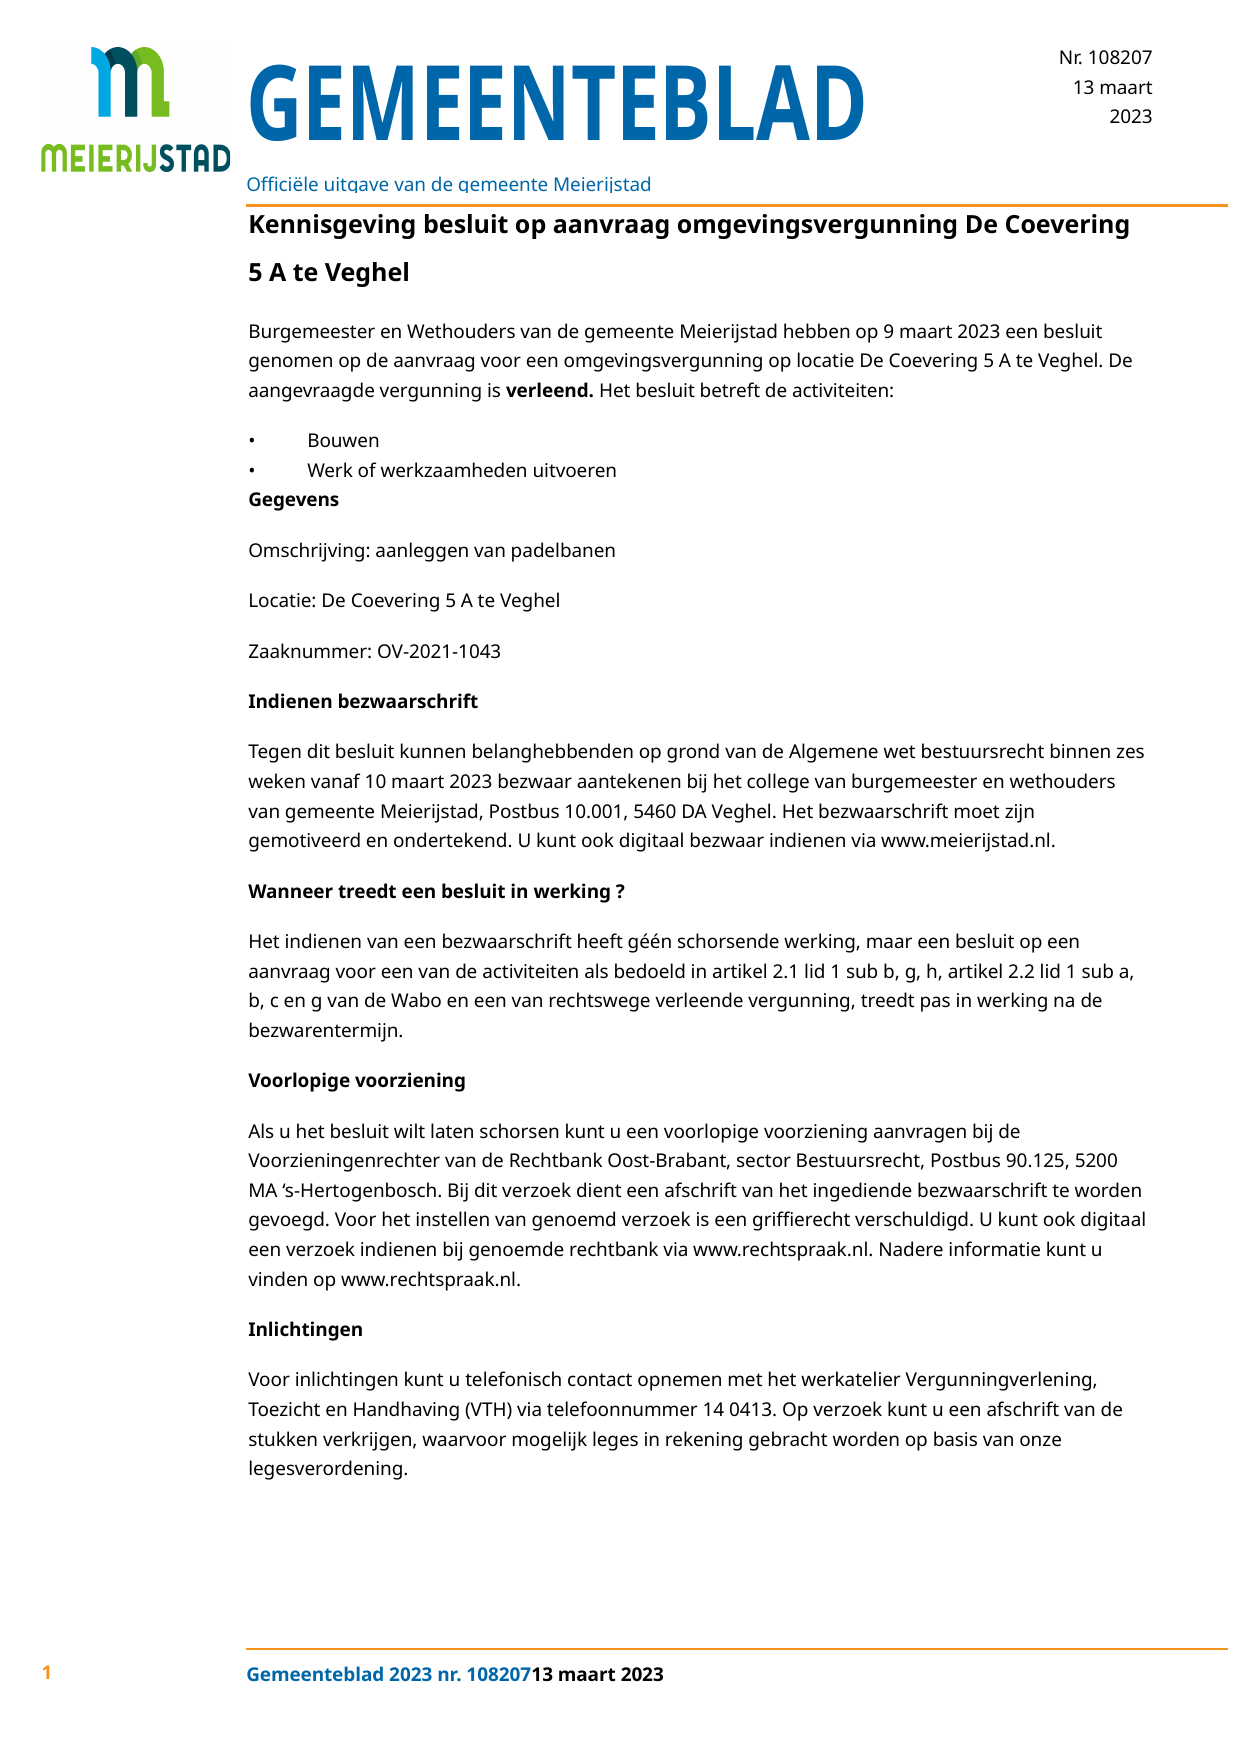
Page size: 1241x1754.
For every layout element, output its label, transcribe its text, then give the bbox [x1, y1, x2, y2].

text Burgemeester en Wethouders van de gemeente Meierijstad hebben op 9 maart 2023 een besluit genomen op de aanvraag voor een omgevingsvergunning op locatie De Coevering 5 A te Veghel. De aangevraagde vergunning is verleend. Het besluit betreft de activiteiten: [248, 318, 1152, 403]
text Locatie: De Coevering 5 A te Veghel [248, 587, 1152, 613]
text Indienen bezwaarschrift [248, 688, 1152, 714]
list Werk of werkzaamheden uitvoeren [248, 457, 1152, 483]
text Gegevens [248, 487, 1152, 512]
list Bouwen [248, 427, 1152, 453]
text Zaaknummer: OV-2021-1043 [248, 638, 1152, 664]
text Voor inlichtingen kunt u telefonisch contact opnemen met het werkatelier Vergunningverlening, Toezicht en Handhaving (VTH) via telefoonnummer 14 0413. Op verzoek kunt u een afschrift van de stukken verkrijgen, waarvoor mogelijk leges in rekening gebracht worden op basis van onze legesverordening. [248, 1367, 1152, 1481]
text Het indienen van een bezwaarschrift heeft géén schorsende werking, maar een besluit op een aanvraag voor een van de activiteiten als bedoeld in artikel 2.1 lid 1 sub b, g, h, artikel 2.2 lid 1 sub a, b, c en g van de Wabo en een van rechtswege verleende vergunning, treedt pas in werking na de bezwarentermijn. [248, 928, 1152, 1043]
text Inlichtingen [248, 1316, 1152, 1342]
text Voorlopige voorziening [248, 1067, 1152, 1093]
text Als u het besluit wilt laten schorsen kunt u een voorlopige voorziening aanvragen bij de Voorzieningenrechter van de Rechtbank Oost-Brabant, sector Bestuursrecht, Postbus 90.125, 5200 MA ‘s-Hertogenbosch. Bij dit verzoek dient een afschrift van het ingediende bezwaarschrift te worden gevoegd. Voor het instellen van genoemd verzoek is een griffierecht verschuldigd. U kunt ook digitaal een verzoek indienen bij genoemde rechtbank via www.rechtspraak.nl. Nadere informatie kunt u vinden op www.rechtspraak.nl. [248, 1118, 1152, 1292]
picture [41, 47, 231, 172]
text Kennisgeving besluit op aanvraag omgevingsvergunning De Coevering 5 A te Veghel [248, 207, 1152, 288]
text Omschrijving: aanleggen van padelbanen [248, 537, 1152, 563]
text Tegen dit besluit kunnen belanghebbenden op grond van de Algemene wet bestuursrecht binnen zes weken vanaf 10 maart 2023 bezwaar aantekenen bij het college van burgemeester en wethouders van gemeente Meierijstad, Postbus 10.001, 5460 DA Veghel. Het bezwaarschrift moet zijn gemotiveerd en ondertekend. U kunt ook digitaal bezwaar indienen via www.meierijstad.nl. [248, 739, 1152, 853]
text Wanneer treedt een besluit in werking ? [248, 878, 1152, 904]
